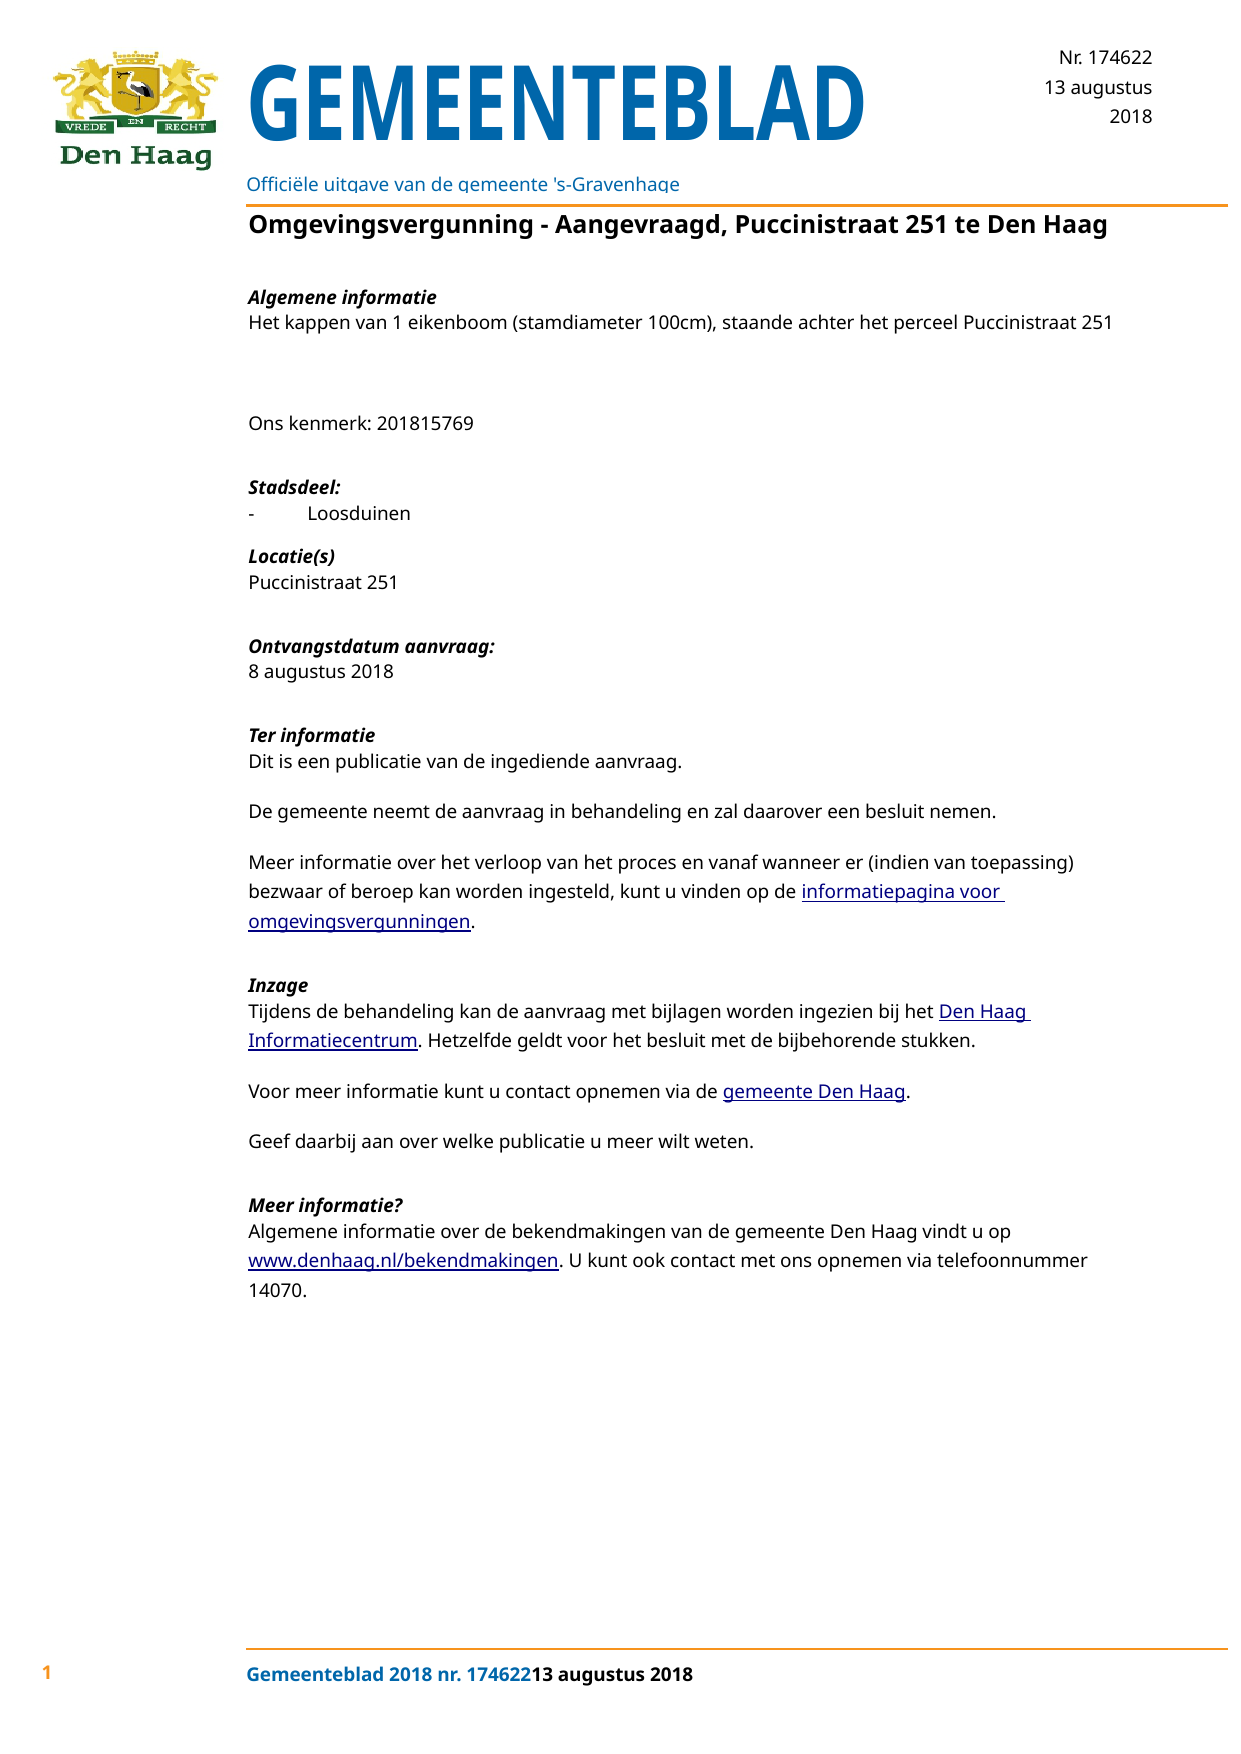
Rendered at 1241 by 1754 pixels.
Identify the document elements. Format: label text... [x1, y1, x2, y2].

list Loosduinen [248, 500, 1152, 526]
text Ontvangstdatum aanvraag: [248, 633, 1152, 659]
text Ons kenmerk: 201815769 [248, 410, 1152, 436]
text Meer informatie? [248, 1192, 1152, 1218]
text Geef daarbij aan over welke publicatie u meer wilt weten. [248, 1128, 1152, 1154]
text Dit is een publicatie van de ingediende aanvraag. [248, 748, 1152, 774]
picture [41, 47, 231, 172]
text Locatie(s) [248, 543, 1152, 569]
text Omgevingsvergunning - Aangevraagd, Puccinistraat 251 te Den Haag [248, 207, 1152, 241]
text Inzage [248, 972, 1152, 998]
text Stadsdeel: [248, 474, 1152, 500]
text Puccinistraat 251 [248, 569, 1152, 595]
text Algemene informatie over de bekendmakingen van de gemeente Den Haag vindt u op www.denhaag.nl/bekendmakingen. U kunt ook contact met ons opnemen via telefoonnummer 14070. [248, 1218, 1152, 1303]
text Het kappen van 1 eikenboom (stamdiameter 100cm), staande achter het perceel Puccinistraat 251 [248, 309, 1152, 335]
text Tijdens de behandeling kan de aanvraag met bijlagen worden ingezien bij het Den Haag Informatiecentrum. Hetzelfde geldt voor het besluit met de bijbehorende stukken. [248, 998, 1152, 1053]
text Voor meer informatie kunt u contact opnemen via de gemeente Den Haag. [248, 1078, 1152, 1104]
text De gemeente neemt de aanvraag in behandeling en zal daarover een besluit nemen. [248, 799, 1152, 824]
text Algemene informatie [248, 284, 1152, 309]
text Ter informatie [248, 723, 1152, 748]
text Meer informatie over het verloop van het proces en vanaf wanneer er (indien van toepassing) bezwaar of beroep kan worden ingesteld, kunt u vinden op de informatiepagina voor omgevingsvergunningen. [248, 849, 1152, 934]
text 8 augustus 2018 [248, 659, 1152, 684]
